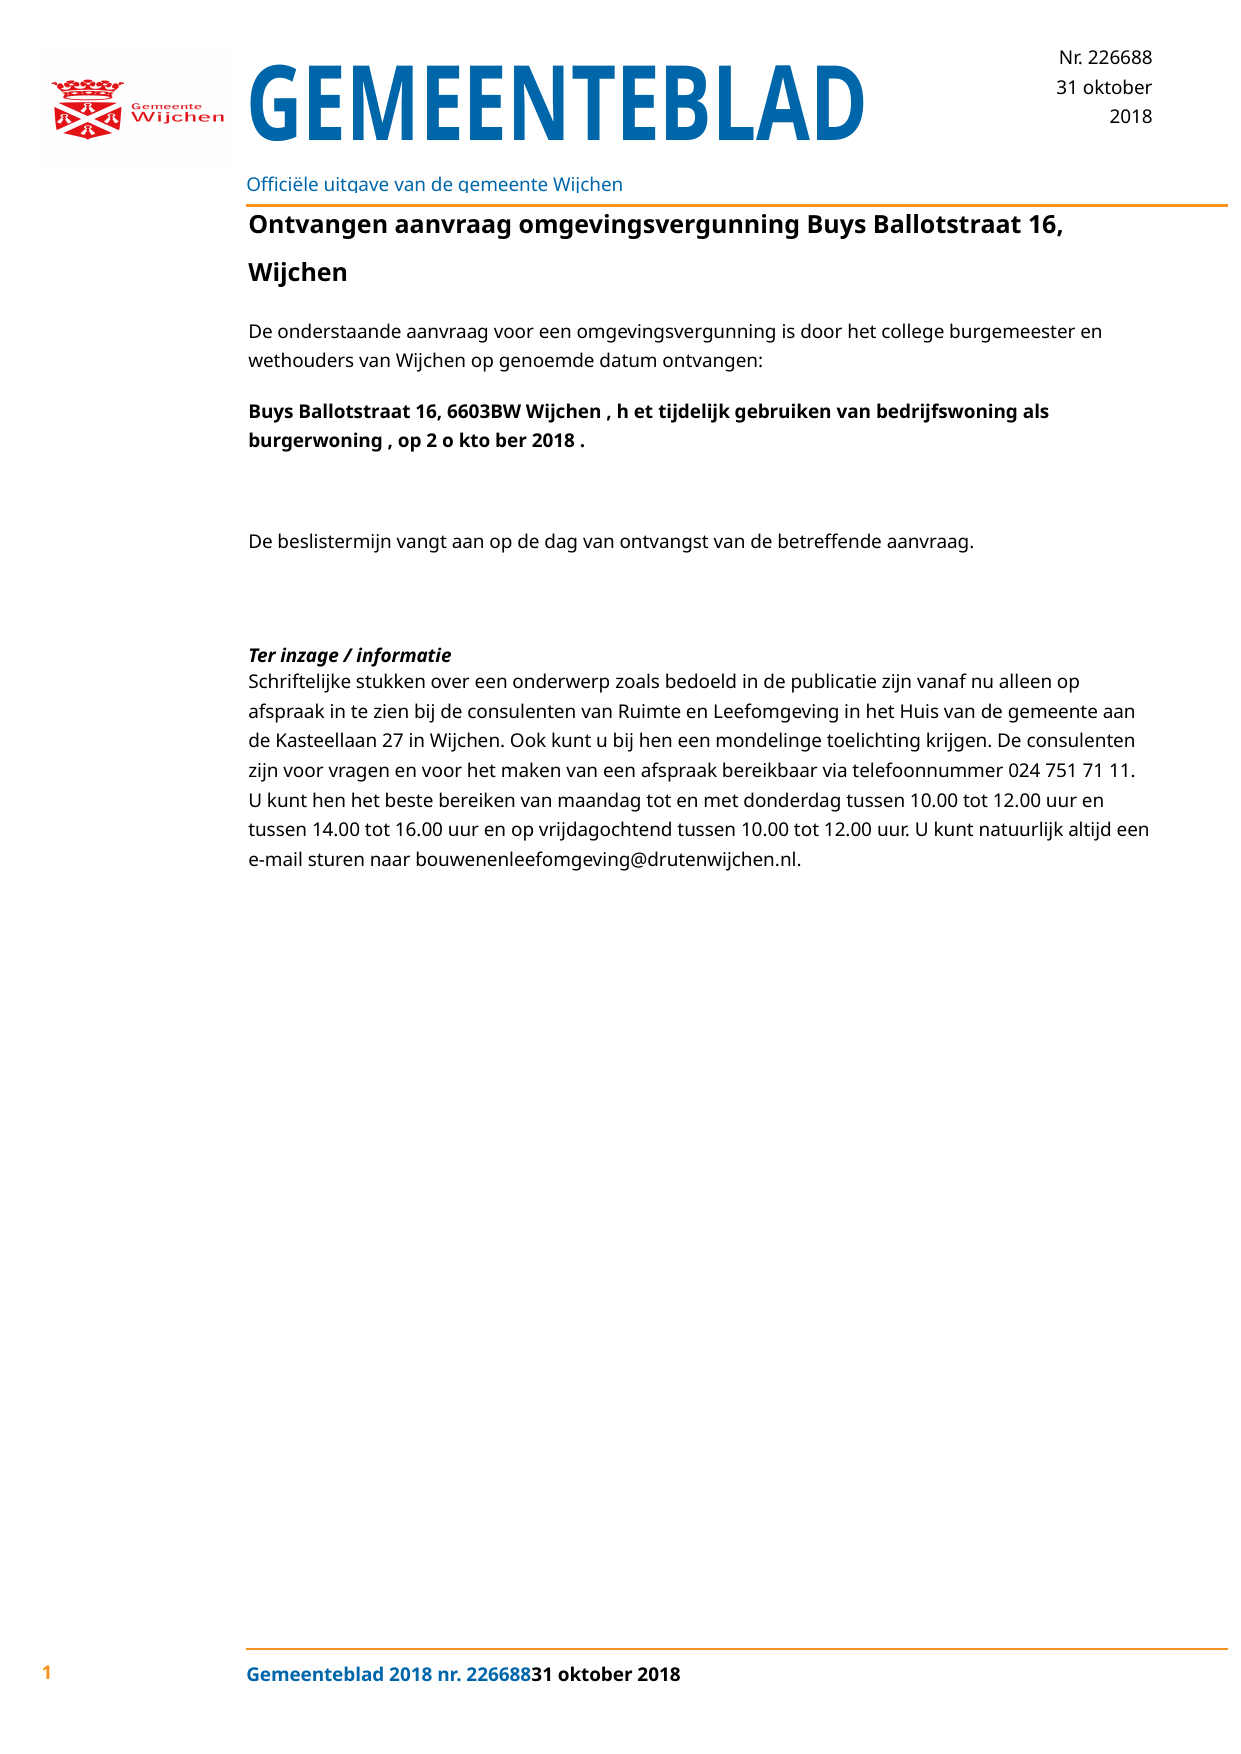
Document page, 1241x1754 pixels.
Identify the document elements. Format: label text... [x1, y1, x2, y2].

text Ter inzage / informatie [248, 643, 1152, 668]
text De beslistermijn vangt aan op de dag van ontvangst van de betreffende aanvraag. [248, 528, 1152, 554]
text De onderstaande aanvraag voor een omgevingsvergunning is door het college burgemeester en wethouders van Wijchen op genoemde datum ontvangen: [248, 318, 1152, 373]
picture [41, 47, 231, 172]
text Schriftelijke stukken over een onderwerp zoals bedoeld in de publicatie zijn vanaf nu alleen op afspraak in te zien bij de consulenten van Ruimte en Leefomgeving in het Huis van de gemeente aan de Kasteellaan 27 in Wijchen. Ook kunt u bij hen een mondelinge toelichting krijgen. De consulenten zijn voor vragen en voor het maken van een afspraak bereikbaar via telefoonnummer 024 751 71 11. U kunt hen het beste bereiken van maandag tot en met donderdag tussen 10.00 tot 12.00 uur en tussen 14.00 tot 16.00 uur en op vrijdagochtend tussen 10.00 tot 12.00 uur. U kunt natuurlijk altijd een e-mail sturen naar bouwenenleefomgeving@drutenwijchen.nl. [248, 668, 1152, 872]
text Buys Ballotstraat 16, 6603BW Wijchen , h et tijdelijk gebruiken van bedrijfswoning als burgerwoning , op 2 o kto ber 2018 . [248, 398, 1152, 453]
text Ontvangen aanvraag omgevingsvergunning Buys Ballotstraat 16, Wijchen [248, 207, 1152, 288]
